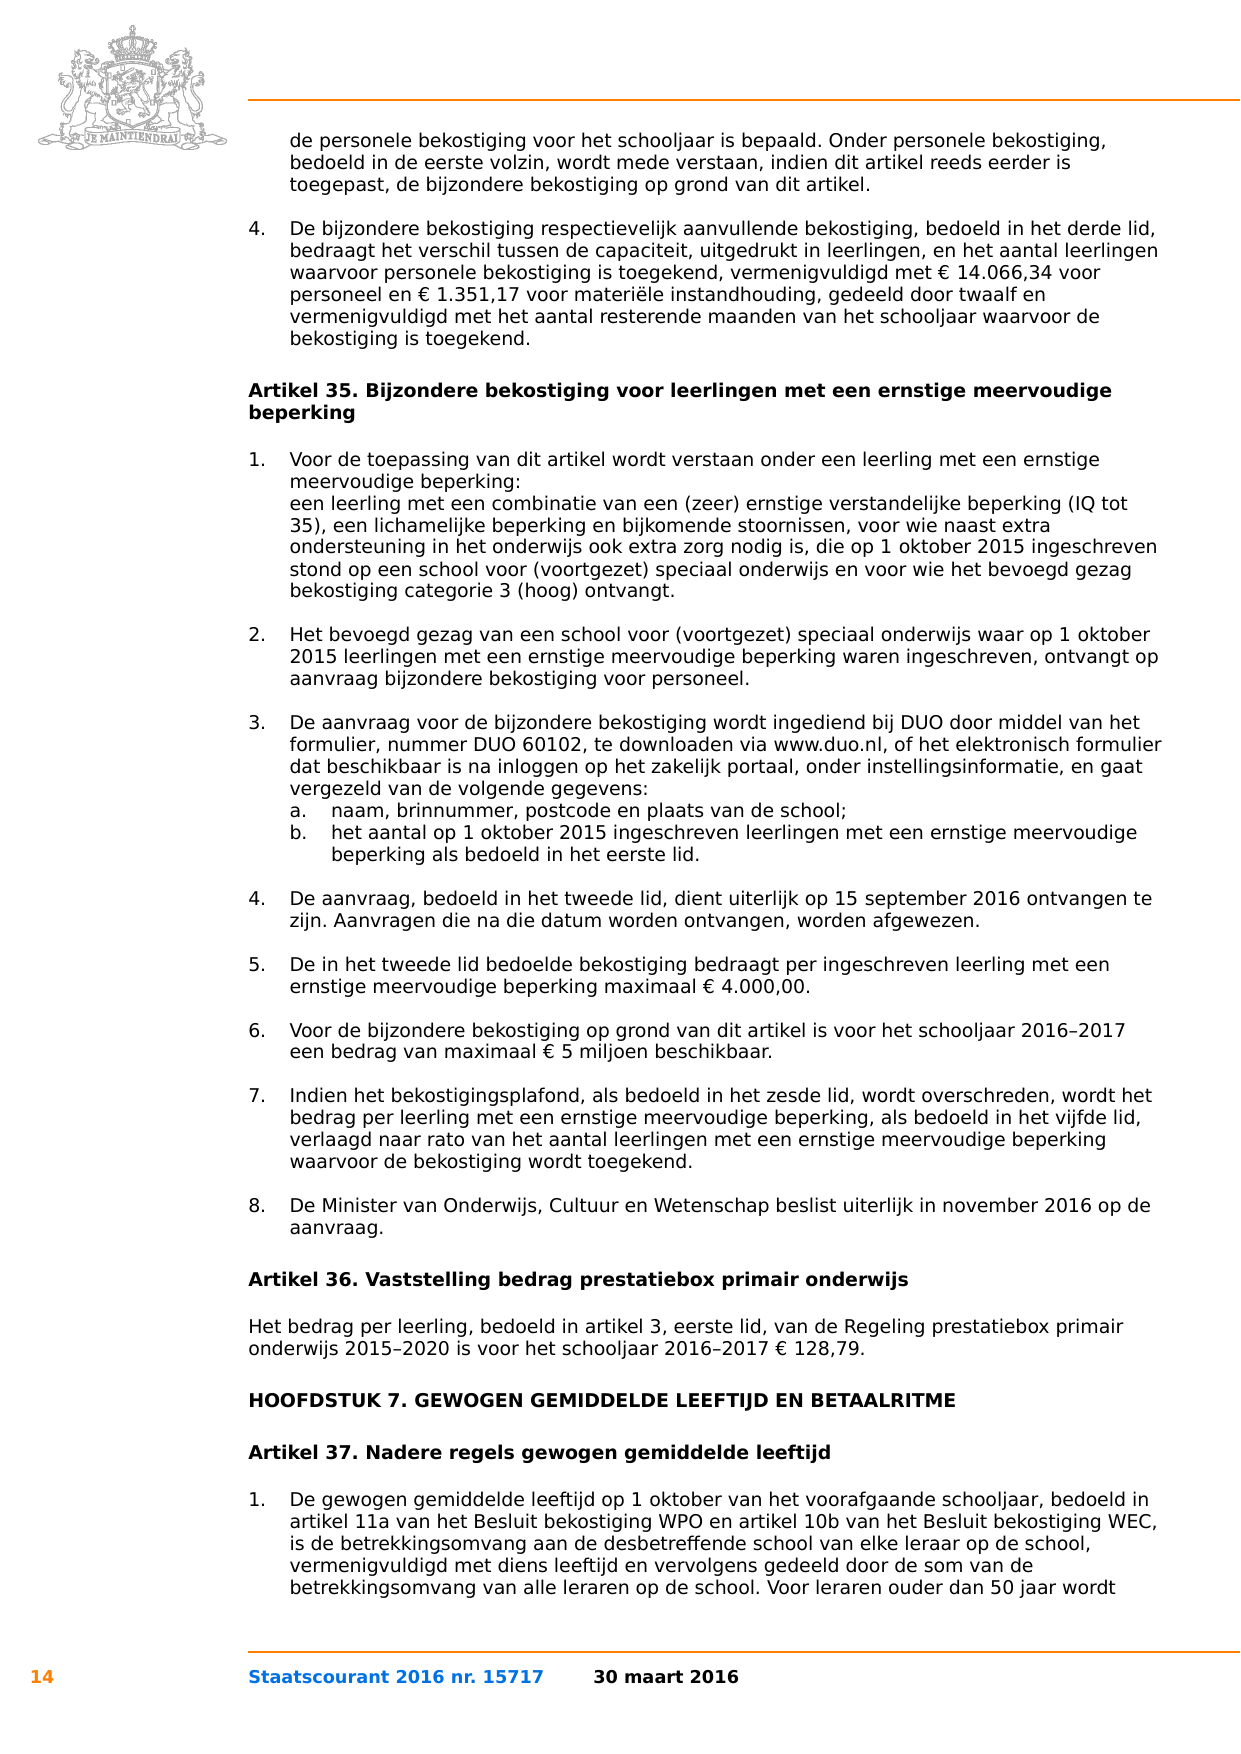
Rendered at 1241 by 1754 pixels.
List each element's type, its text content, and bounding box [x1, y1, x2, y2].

text 4. De bijzondere bekostiging respectievelijk aanvullende bekostiging, bedoeld in het derde lid, bedraagt het verschil tussen de capaciteit, uitgedrukt in leerlingen, en het aantal leerlingen waarvoor personele bekostiging is toegekend, vermenigvuldigd met € 14.066,34 voor personeel en € 1.351,17 voor materiële instandhouding, gedeeld door twaalf en vermenigvuldigd met het aantal resterende maanden van het schooljaar waarvoor de bekostiging is toegekend. [248, 218, 1163, 349]
text 7. Indien het bekostigingsplafond, als bedoeld in het zesde lid, wordt overschreden, wordt het bedrag per leerling met een ernstige meervoudige beperking, als bedoeld in het vijfde lid, verlaagd naar rato van het aantal leerlingen met een ernstige meervoudige beperking waarvoor de bekostiging wordt toegekend. [248, 1085, 1163, 1173]
text 3. De aanvraag voor de bijzondere bekostiging wordt ingediend bij DUO door middel van het formulier, nummer DUO 60102, te downloaden via www.duo.nl, of het elektronisch formulier dat beschikbaar is na inloggen op het zakelijk portaal, onder instellingsinformatie, en gaat vergezeld van de volgende gegevens: [248, 712, 1163, 800]
picture [38, 25, 227, 150]
subtitle Artikel 37. Nadere regels gewogen gemiddelde leeftijd [248, 1442, 1163, 1464]
text a. naam, brinnummer, postcode en plaats van de school; [289, 800, 1163, 822]
subtitle Artikel 35. Bijzondere bekostiging voor leerlingen met een ernstige meervoudige beperking [248, 379, 1163, 423]
subtitle Artikel 36. Vaststelling bedrag prestatiebox primair onderwijs [248, 1269, 1163, 1291]
text 8. De Minister van Onderwijs, Cultuur en Wetenschap beslist uiterlijk in november 2016 op de aanvraag. [248, 1195, 1163, 1239]
text 5. De in het tweede lid bedoelde bekostiging bedraagt per ingeschreven leerling met een ernstige meervoudige beperking maximaal € 4.000,00. [248, 954, 1163, 998]
text 6. Voor de bijzondere bekostiging op grond van dit artikel is voor het schooljaar 2016–2017 een bedrag van maximaal € 5 miljoen beschikbaar. [248, 1019, 1163, 1063]
text 1. De gewogen gemiddelde leeftijd op 1 oktober van het voorafgaande schooljaar, bedoeld in artikel 11a van het Besluit bekostiging WPO en artikel 10b van het Besluit bekostiging WEC, is de betrekkingsomvang aan de desbetreffende school van elke leraar op de school, vermenigvuldigd met diens leeftijd en vervolgens gedeeld door de som van de betrekkingsomvang van alle leraren op de school. Voor leraren ouder dan 50 jaar wordt [248, 1489, 1163, 1599]
text Het bedrag per leerling, bedoeld in artikel 3, eerste lid, van de Regeling prestatiebox primair onderwijs 2015–2020 is voor het schooljaar 2016–2017 € 128,79. [248, 1316, 1163, 1360]
text 2. Het bevoegd gezag van een school voor (voortgezet) speciaal onderwijs waar op 1 oktober 2015 leerlingen met een ernstige meervoudige beperking waren ingeschreven, ontvangt op aanvraag bijzondere bekostiging voor personeel. [248, 624, 1163, 690]
text de personele bekostiging voor het schooljaar is bepaald. Onder personele bekostiging, bedoeld in de eerste volzin, wordt mede verstaan, indien dit artikel reeds eerder is toegepast, de bijzondere bekostiging op grond van dit artikel. [248, 130, 1163, 196]
text b. het aantal op 1 oktober 2015 ingeschreven leerlingen met een ernstige meervoudige beperking als bedoeld in het eerste lid. [289, 822, 1163, 866]
text een leerling met een combinatie van een (zeer) ernstige verstandelijke beperking (IQ tot 35), een lichamelijke beperking en bijkomende stoornissen, voor wie naast extra ondersteuning in het onderwijs ook extra zorg nodig is, die op 1 oktober 2015 ingeschreven stond op een school voor (voortgezet) speciaal onderwijs en voor wie het bevoegd gezag bekostiging categorie 3 (hoog) ontvangt. [289, 492, 1163, 602]
subtitle HOOFDSTUK 7. GEWOGEN GEMIDDELDE LEEFTIJD EN BETAALRITME [248, 1390, 1163, 1412]
text 4. De aanvraag, bedoeld in het tweede lid, dient uiterlijk op 15 september 2016 ontvangen te zijn. Aanvragen die na die datum worden ontvangen, worden afgewezen. [248, 888, 1163, 932]
text 1. Voor de toepassing van dit artikel wordt verstaan onder een leerling met een ernstige meervoudige beperking: [248, 448, 1163, 492]
